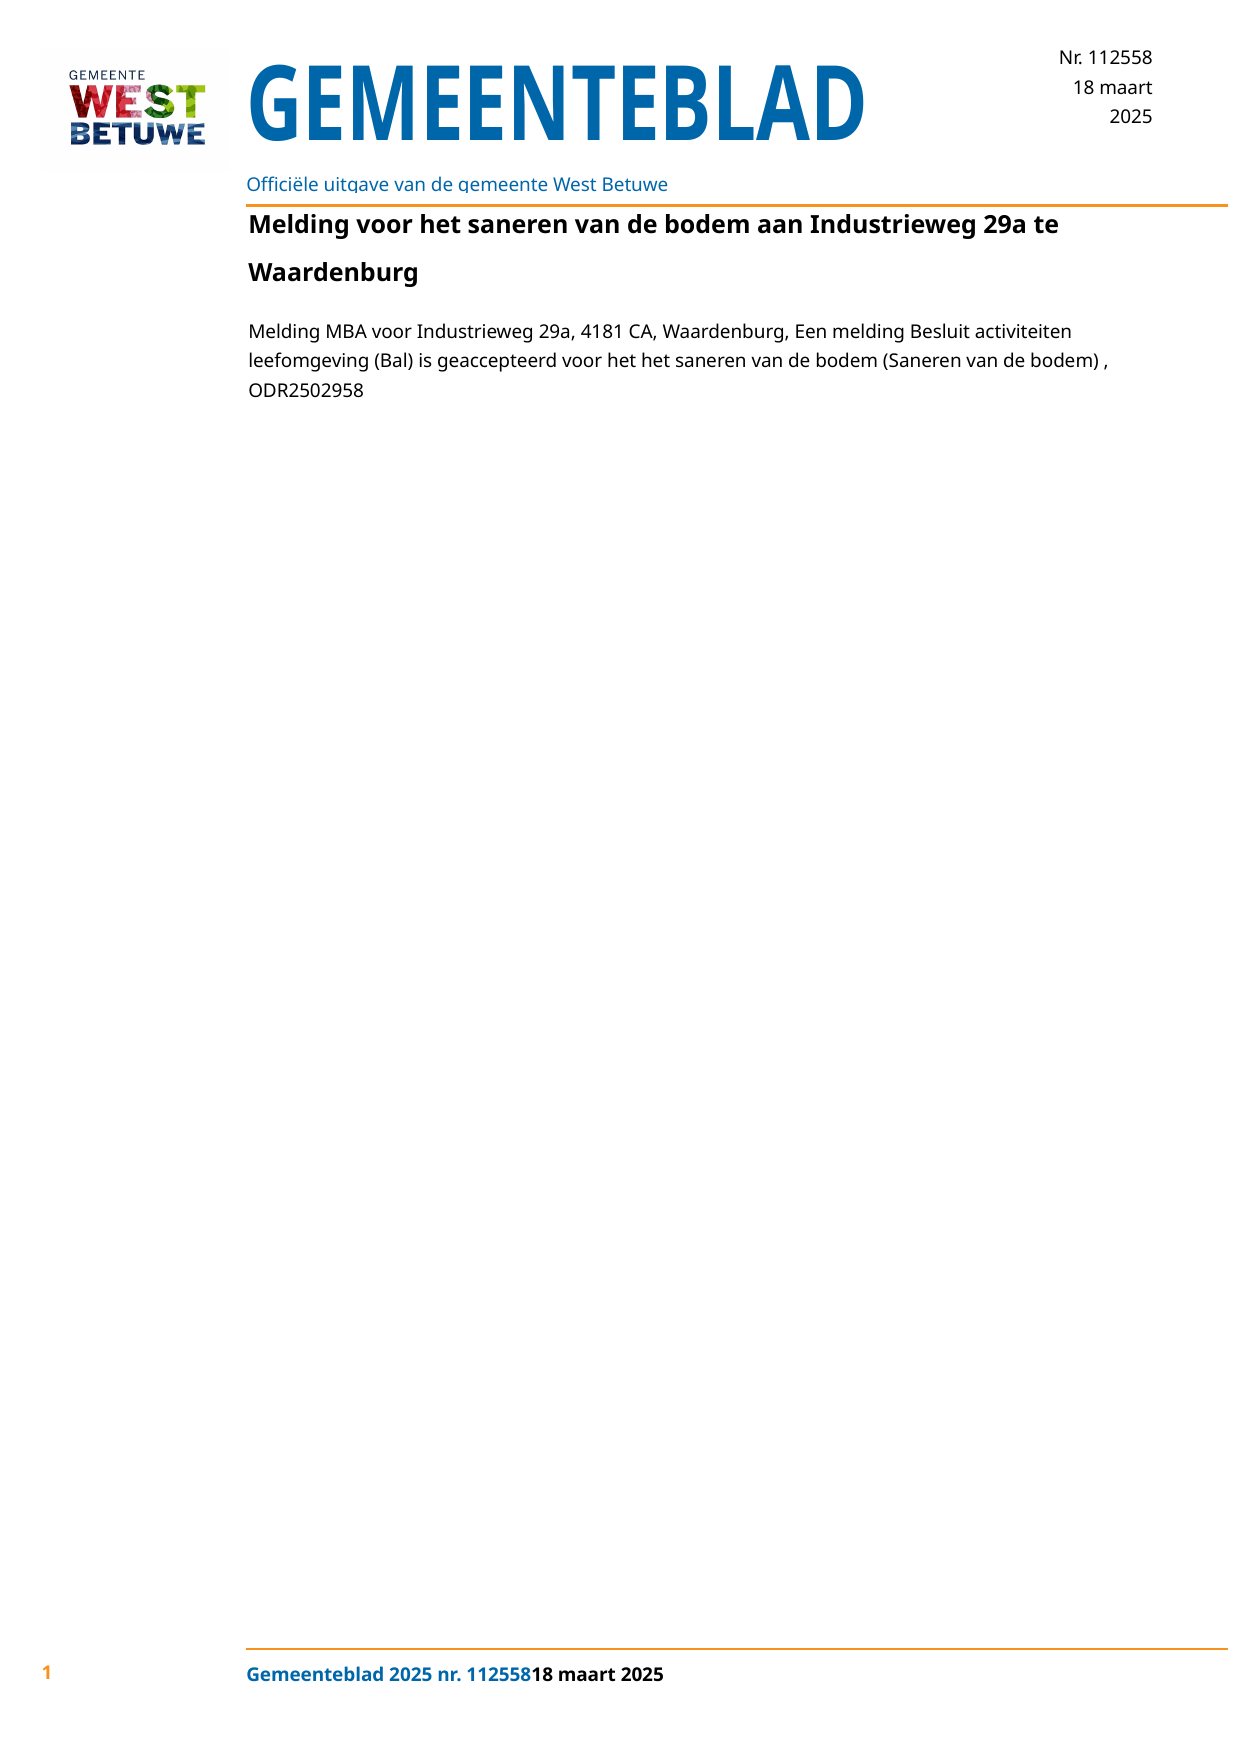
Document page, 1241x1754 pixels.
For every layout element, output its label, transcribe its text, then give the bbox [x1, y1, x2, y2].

picture [41, 47, 231, 172]
text Melding voor het saneren van de bodem aan Industrieweg 29a te Waardenburg [248, 207, 1152, 288]
text Melding MBA voor Industrieweg 29a, 4181 CA, Waardenburg, Een melding Besluit activiteiten leefomgeving (Bal) is geaccepteerd voor het het saneren van de bodem (Saneren van de bodem) , ODR2502958 [248, 318, 1152, 403]
